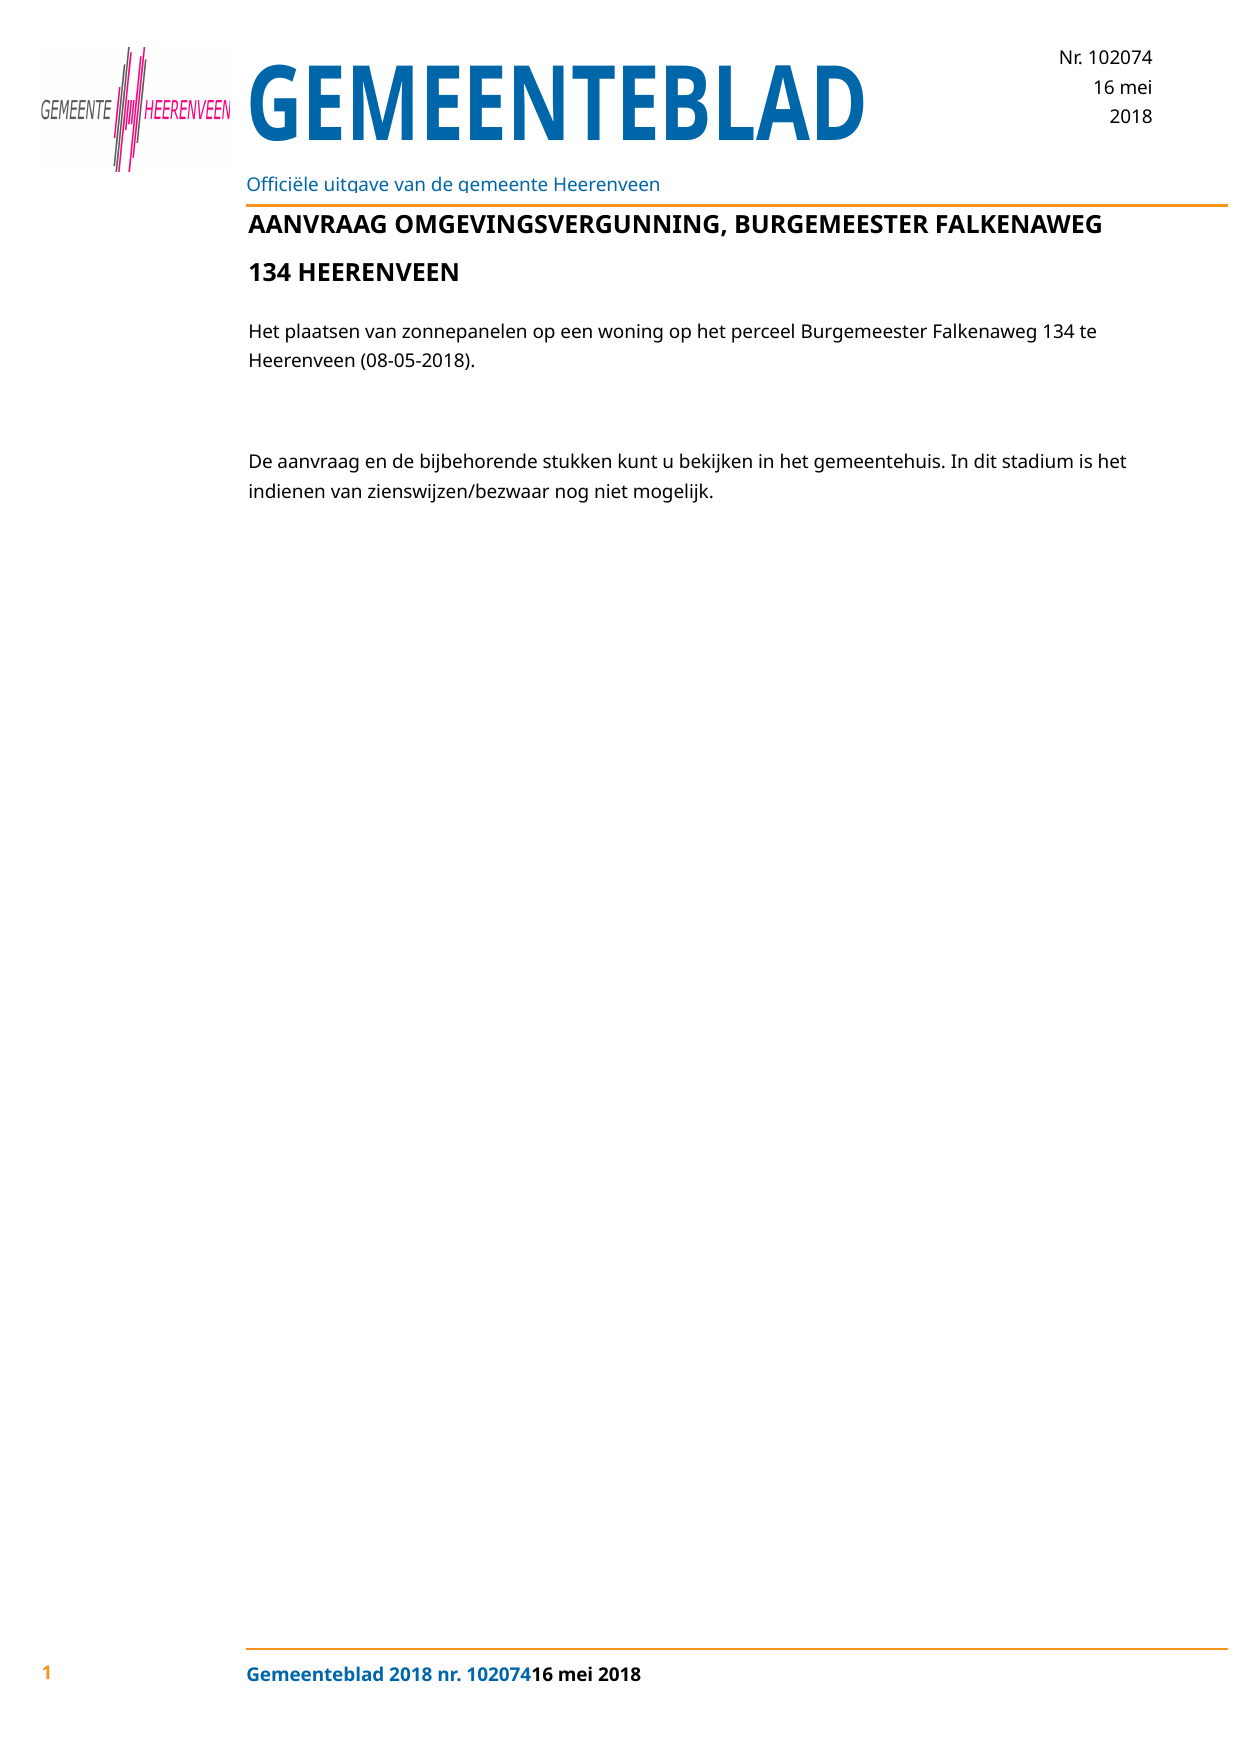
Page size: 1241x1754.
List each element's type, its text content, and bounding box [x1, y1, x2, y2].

text AANVRAAG OMGEVINGSVERGUNNING, BURGEMEESTER FALKENAWEG 134 HEERENVEEN [248, 207, 1152, 288]
text De aanvraag en de bijbehorende stukken kunt u bekijken in het gemeentehuis. In dit stadium is het indienen van zienswijzen/bezwaar nog niet mogelijk. [248, 448, 1152, 504]
text Het plaatsen van zonnepanelen op een woning op het perceel Burgemeester Falkenaweg 134 te Heerenveen (08-05-2018). [248, 318, 1152, 373]
picture [41, 47, 231, 172]
